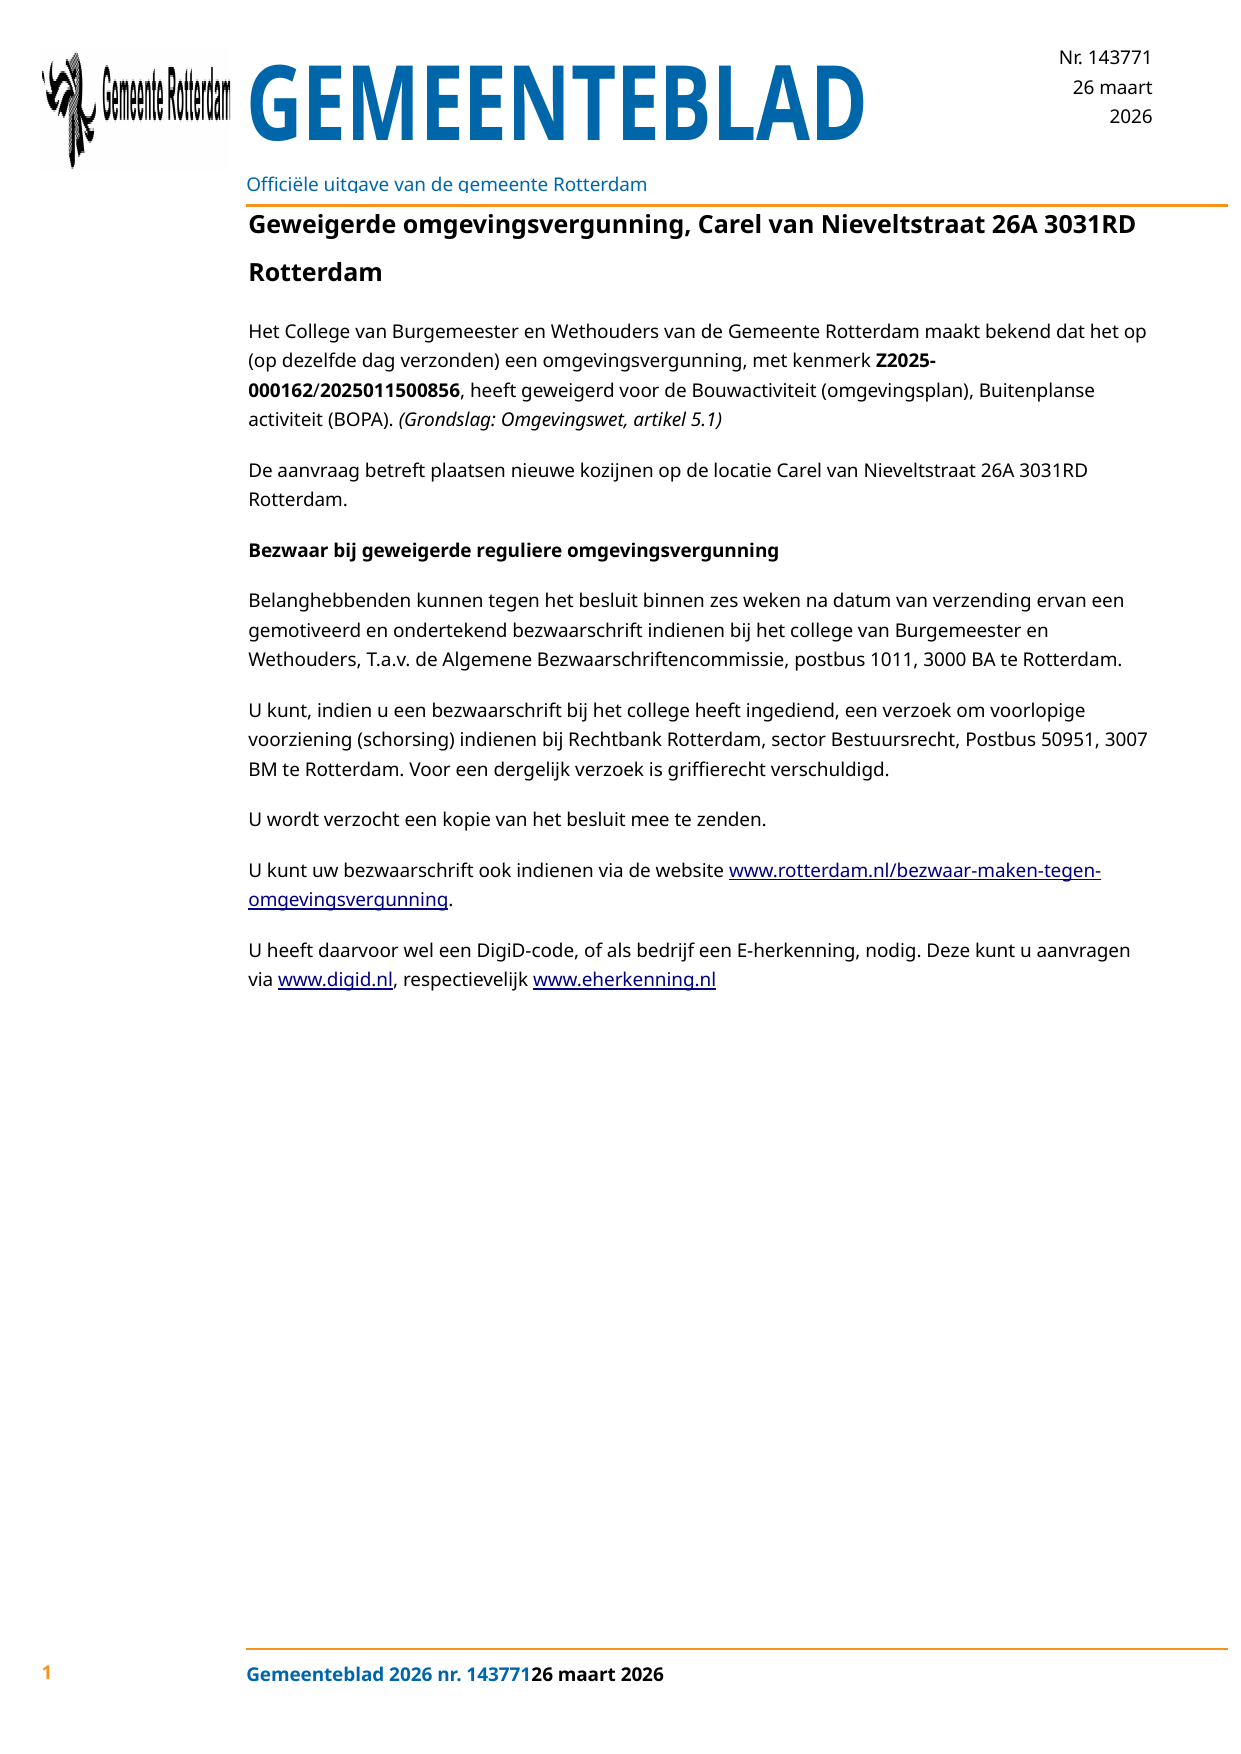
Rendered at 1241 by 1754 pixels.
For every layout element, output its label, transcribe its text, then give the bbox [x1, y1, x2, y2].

text U wordt verzocht een kopie van het besluit mee te zenden. [248, 807, 1152, 832]
text U kunt, indien u een bezwaarschrift bij het college heeft ingediend, een verzoek om voorlopige voorziening (schorsing) indienen bij Rechtbank Rotterdam, sector Bestuursrecht, Postbus 50951, 3007 BM te Rotterdam. Voor een dergelijk verzoek is griffierecht verschuldigd. [248, 697, 1152, 782]
text Belanghebbenden kunnen tegen het besluit binnen zes weken na datum van verzending ervan een gemotiveerd en ondertekend bezwaarschrift indienen bij het college van Burgemeester en Wethouders, T.a.v. de Algemene Bezwaarschriftencommissie, postbus 1011, 3000 BA te Rotterdam. [248, 587, 1152, 672]
picture [41, 47, 231, 172]
text Bezwaar bij geweigerde reguliere omgevingsvergunning [248, 537, 1152, 563]
text De aanvraag betreft plaatsen nieuwe kozijnen op de locatie Carel van Nieveltstraat 26A 3031RD Rotterdam. [248, 457, 1152, 512]
text Het College van Burgemeester en Wethouders van de Gemeente Rotterdam maakt bekend dat het op (op dezelfde dag verzonden) een omgevingsvergunning, met kenmerk Z2025-000162/2025011500856, heeft geweigerd voor de Bouwactiviteit (omgevingsplan), Buitenplanse activiteit (BOPA). (Grondslag: Omgevingswet, artikel 5.1) [248, 318, 1152, 432]
text U heeft daarvoor wel een DigiD-code, of als bedrijf een E-herkenning, nodig. Deze kunt u aanvragen via www.digid.nl, respectievelijk www.eherkenning.nl [248, 937, 1152, 992]
text U kunt uw bezwaarschrift ook indienen via de website www.rotterdam.nl/bezwaar-maken-tegen-omgevingsvergunning. [248, 857, 1152, 912]
text Geweigerde omgevingsvergunning, Carel van Nieveltstraat 26A 3031RD Rotterdam [248, 207, 1152, 288]
